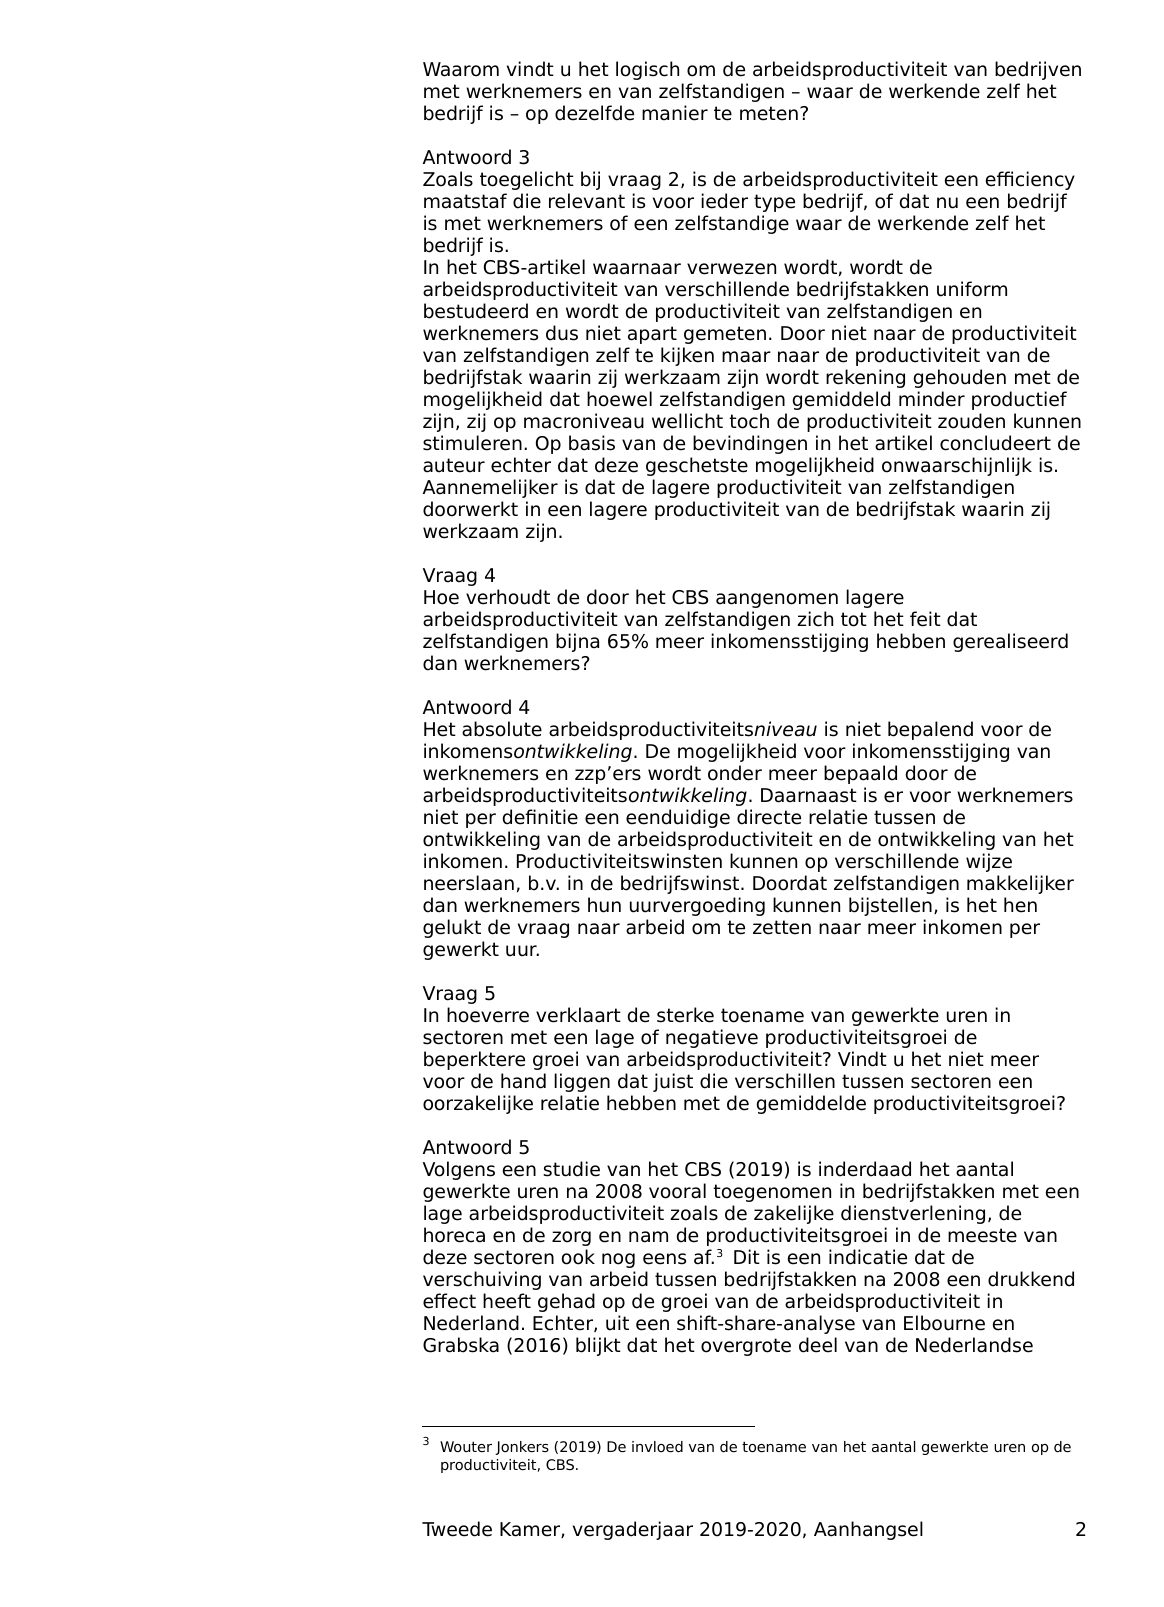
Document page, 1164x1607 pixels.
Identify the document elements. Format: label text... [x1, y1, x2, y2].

text Antwoord 3 [422, 147, 1087, 169]
text Hoe verhoudt de door het CBS aangenomen lagere arbeidsproductiviteit van zelfstandigen zich tot het feit dat zelfstandigen bijna 65% meer inkomensstijging hebben gerealiseerd dan werknemers? [422, 587, 1087, 675]
text In hoeverre verklaart de sterke toename van gewerkte uren in sectoren met een lage of negatieve productiviteitsgroei de beperktere groei van arbeidsproductiviteit? Vindt u het niet meer voor de hand liggen dat juist die verschillen tussen sectoren een oorzakelijke relatie hebben met de gemiddelde productiviteitsgroei? [422, 1005, 1087, 1115]
text Antwoord 4 [422, 697, 1087, 719]
text Antwoord 5 [422, 1137, 1087, 1159]
text Volgens een studie van het CBS (2019) is inderdaad het aantal gewerkte uren na 2008 vooral toegenomen in bedrijfstakken met een lage arbeidsproductiviteit zoals de zakelijke dienstverlening, de horeca en de zorg en nam de productiviteitsgroei in de meeste van deze sectoren ook nog eens af. Dit is een indicatie dat de verschuiving van arbeid tussen bedrijfstakken na 2008 een drukkend effect heeft gehad op de groei van de arbeidsproductiviteit in Nederland. Echter, uit een shift-share-analyse van Elbourne en Grabska (2016) blijkt dat het overgrote deel van de Nederlandse [422, 1159, 1087, 1357]
text Het absolute arbeidsproductiviteitsniveau is niet bepalend voor de inkomensontwikkeling. De mogelijkheid voor inkomensstijging van werknemers en zzp’ers wordt onder meer bepaald door de arbeidsproductiviteitsontwikkeling. Daarnaast is er voor werknemers niet per definitie een eenduidige directe relatie tussen de ontwikkeling van de arbeidsproductiviteit en de ontwikkeling van het inkomen. Productiviteitswinsten kunnen op verschillende wijze neerslaan, b.v. in de bedrijfswinst. Doordat zelfstandigen makkelijker dan werknemers hun uurvergoeding kunnen bijstellen, is het hen gelukt de vraag naar arbeid om te zetten naar meer inkomen per gewerkt uur. [422, 719, 1087, 961]
text In het CBS-artikel waarnaar verwezen wordt, wordt de arbeidsproductiviteit van verschillende bedrijfstakken uniform bestudeerd en wordt de productiviteit van zelfstandigen en werknemers dus niet apart gemeten. Door niet naar de productiviteit van zelfstandigen zelf te kijken maar naar de productiviteit van de bedrijfstak waarin zij werkzaam zijn wordt rekening gehouden met de mogelijkheid dat hoewel zelfstandigen gemiddeld minder productief zijn, zij op macroniveau wellicht toch de productiviteit zouden kunnen stimuleren. Op basis van de bevindingen in het artikel concludeert de auteur echter dat deze geschetste mogelijkheid onwaarschijnlijk is. Aannemelijker is dat de lagere productiviteit van zelfstandigen doorwerkt in een lagere productiviteit van de bedrijfstak waarin zij werkzaam zijn. [422, 257, 1087, 543]
text Vraag 5 [422, 983, 1087, 1005]
text Waarom vindt u het logisch om de arbeidsproductiviteit van bedrijven met werknemers en van zelfstandigen – waar de werkende zelf het bedrijf is – op dezelfde manier te meten? [422, 59, 1087, 125]
text Wouter Jonkers (2019) De invloed van de toename van het aantal gewerkte uren op de productiviteit, CBS. [422, 1435, 1087, 1474]
text Vraag 4 [422, 565, 1087, 587]
text Zoals toegelicht bij vraag 2, is de arbeidsproductiviteit een efficiency maatstaf die relevant is voor ieder type bedrijf, of dat nu een bedrijf is met werknemers of een zelfstandige waar de werkende zelf het bedrijf is. [422, 169, 1087, 257]
